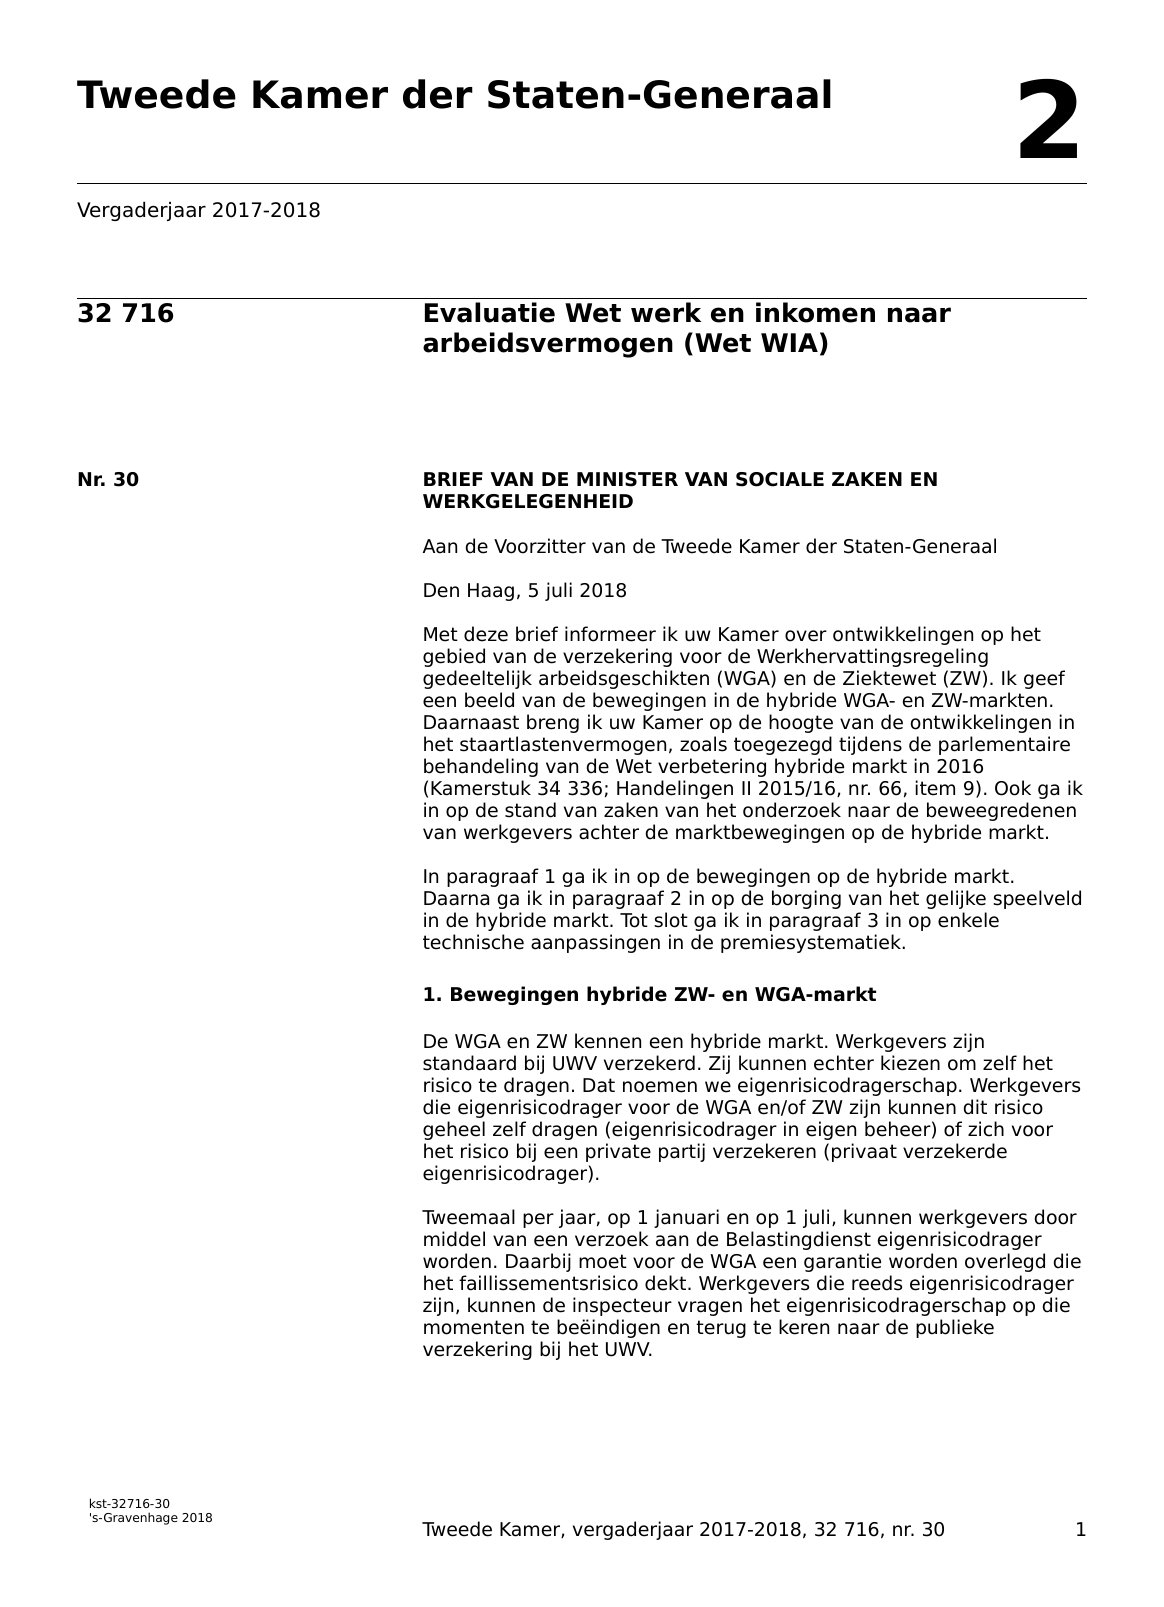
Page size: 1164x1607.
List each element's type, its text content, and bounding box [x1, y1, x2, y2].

text In paragraaf 1 ga ik in op de bewegingen op de hybride markt. Daarna ga ik in paragraaf 2 in op de borging van het gelijke speelveld in de hybride markt. Tot slot ga ik in paragraaf 3 in op enkele technische aanpassingen in de premiesystematiek. [422, 866, 1087, 954]
text Aan de Voorzitter van de Tweede Kamer der Staten-Generaal [422, 536, 1087, 557]
table_cell Vergaderjaar 2017-2018 [77, 184, 1087, 298]
subtitle 1. Bewegingen hybride ZW- en WGA-markt [422, 984, 1087, 1006]
table_header 2 [886, 59, 1087, 183]
text Den Haag, 5 juli 2018 [422, 580, 1087, 602]
text Met deze brief informeer ik uw Kamer over ontwikkelingen op het gebied van de verzekering voor de Werkhervattingsregeling gedeeltelijk arbeidsgeschikten (WGA) en de Ziektewet (ZW). Ik geef een beeld van de bewegingen in de hybride WGA- en ZW-markten. Daarnaast breng ik uw Kamer op de hoogte van de ontwikkelingen in het staartlastenvermogen, zoals toegezegd tijdens de parlementaire behandeling van de Wet verbetering hybride markt in 2016 (Kamerstuk 34 336; Handelingen II 2015/16, nr. 66, item 9). Ook ga ik in op de stand van zaken van het onderzoek naar de beweegredenen van werkgevers achter de marktbewegingen op de hybride markt. [422, 624, 1087, 844]
text 's-Gravenhage 2018 [88, 1511, 323, 1525]
table_header Tweede Kamer der Staten-Generaal [77, 59, 886, 183]
text Tweemaal per jaar, op 1 januari en op 1 juli, kunnen werkgevers door middel van een verzoek aan de Belastingdienst eigenrisicodrager worden. Daarbij moet voor de WGA een garantie worden overlegd die het faillissementsrisico dekt. Werkgevers die reeds eigenrisicodrager zijn, kunnen de inspecteur vragen het eigenrisicodragerschap op die momenten te beëindigen en terug te keren naar de publieke verzekering bij het UWV. [422, 1207, 1087, 1361]
text De WGA en ZW kennen een hybride markt. Werkgevers zijn standaard bij UWV verzekerd. Zij kunnen echter kiezen om zelf het risico te dragen. Dat noemen we eigenrisicodragerschap. Werkgevers die eigenrisicodrager voor de WGA en/of ZW zijn kunnen dit risico geheel zelf dragen (eigenrisicodrager in eigen beheer) of zich voor het risico bij een private partij verzekeren (privaat verzekerde eigenrisicodrager). [422, 1031, 1087, 1184]
subtitle 32 716 Evaluatie Wet werk en inkomen naar arbeidsvermogen (Wet WIA) [77, 299, 1087, 358]
subtitle Nr. 30 BRIEF VAN DE MINISTER VAN SOCIALE ZAKEN EN WERKGELEGENHEID [77, 469, 1087, 513]
text kst-32716-30 [88, 1497, 323, 1511]
